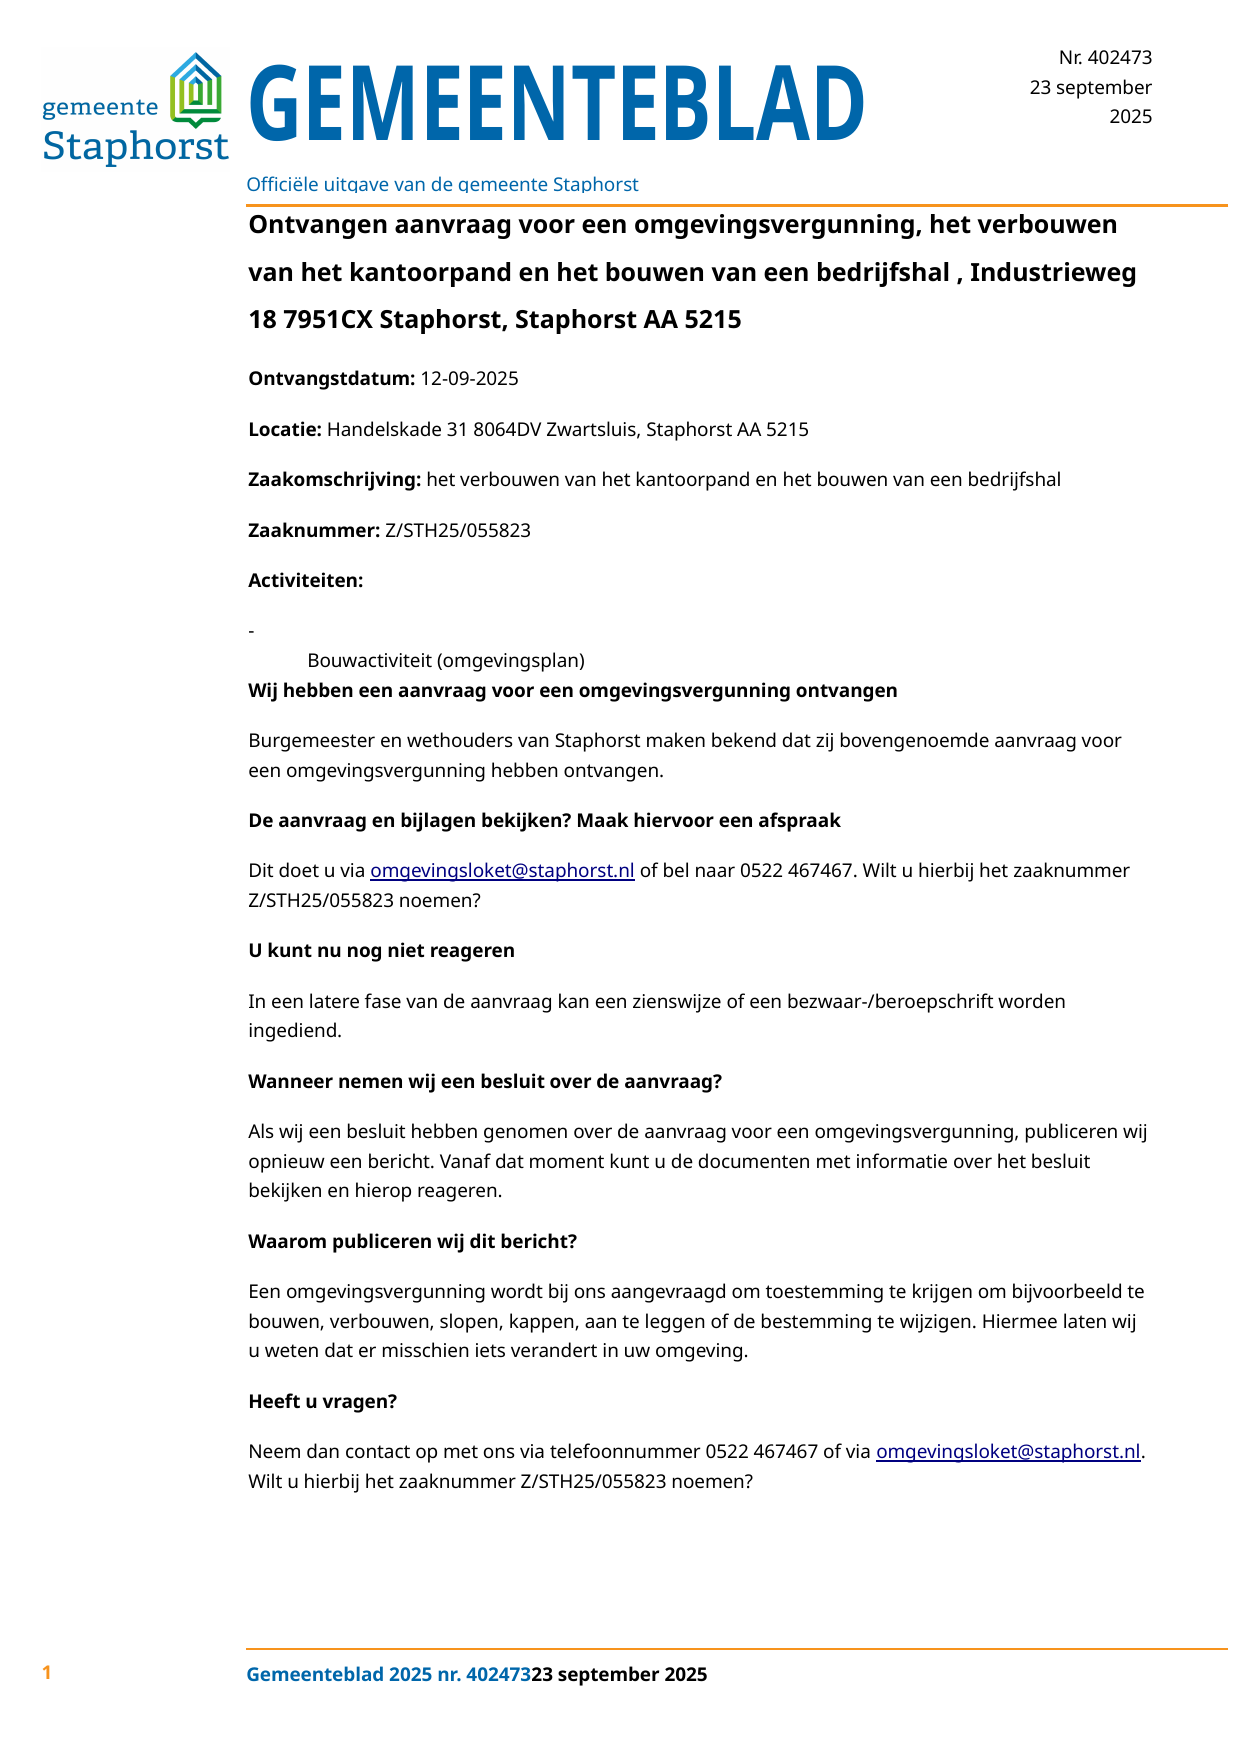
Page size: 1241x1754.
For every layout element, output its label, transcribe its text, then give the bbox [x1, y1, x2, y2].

text Dit doet u via omgevingsloket@staphorst.nl of bel naar 0522 467467. Wilt u hierbij het zaaknummer Z/STH25/055823 noemen? [248, 858, 1152, 913]
text Neem dan contact op met ons via telefoonnummer 0522 467467 of via omgevingsloket@staphorst.nl. Wilt u hierbij het zaaknummer Z/STH25/055823 noemen? [248, 1438, 1152, 1494]
text Zaakomschrijving: het verbouwen van het kantoorpand en het bouwen van een bedrijfshal [248, 466, 1152, 492]
text Zaaknummer: Z/STH25/055823 [248, 517, 1152, 542]
text Ontvangen aanvraag voor een omgevingsvergunning, het verbouwen van het kantoorpand en het bouwen van een bedrijfshal , Industrieweg 18 7951CX Staphorst, Staphorst AA 5215 [248, 207, 1152, 336]
text Een omgevingsvergunning wordt bij ons aangevraagd om toestemming te krijgen om bijvoorbeeld te bouwen, verbouwen, slopen, kappen, aan te leggen of de bestemming te wijzigen. Hiermee laten wij u weten dat er misschien iets verandert in uw omgeving. [248, 1278, 1152, 1363]
text Wij hebben een aanvraag voor een omgevingsvergunning ontvangen [248, 677, 1152, 702]
text Burgemeester en wethouders van Staphorst maken bekend dat zij bovengenoemde aanvraag voor een omgevingsvergunning hebben ontvangen. [248, 727, 1152, 782]
picture [41, 47, 231, 172]
text U kunt nu nog niet reageren [248, 938, 1152, 963]
list Bouwactiviteit (omgevingsplan) [248, 647, 1152, 673]
text Locatie: Handelskade 31 8064DV Zwartsluis, Staphorst AA 5215 [248, 416, 1152, 442]
text In een latere fase van de aanvraag kan een zienswijze of een bezwaar-/beroepschrift worden ingediend. [248, 988, 1152, 1043]
text Waarom publiceren wij dit bericht? [248, 1228, 1152, 1254]
text Heeft u vragen? [248, 1388, 1152, 1414]
text Als wij een besluit hebben genomen over de aanvraag voor een omgevingsvergunning, publiceren wij opnieuw een bericht. Vanaf dat moment kunt u de documenten met informatie over het besluit bekijken en hierop reageren. [248, 1118, 1152, 1203]
text De aanvraag en bijlagen bekijken? Maak hiervoor een afspraak [248, 807, 1152, 833]
text Activiteiten: [248, 567, 1152, 593]
text Ontvangstdatum: 12-09-2025 [248, 366, 1152, 391]
text Wanneer nemen wij een besluit over de aanvraag? [248, 1068, 1152, 1094]
